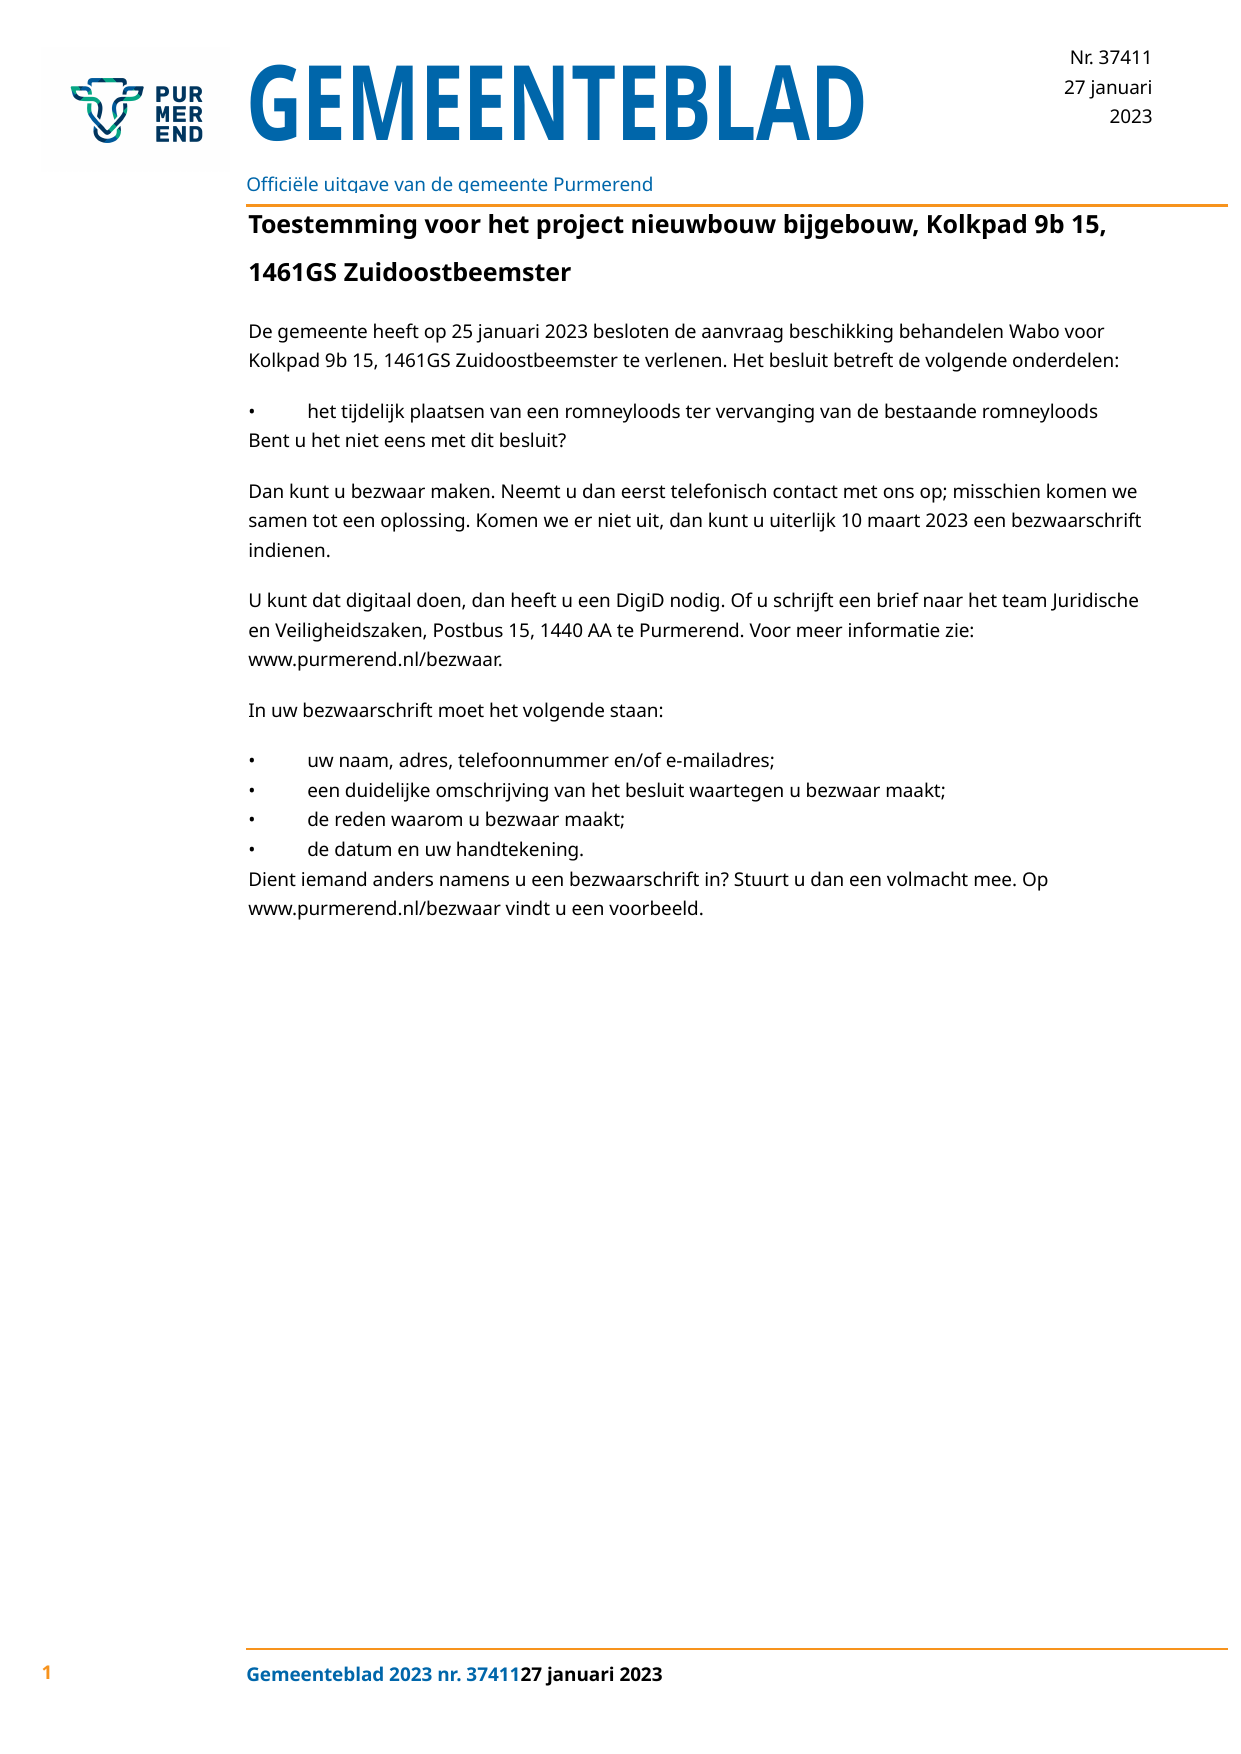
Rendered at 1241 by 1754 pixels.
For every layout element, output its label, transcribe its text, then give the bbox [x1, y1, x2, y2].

picture [41, 47, 231, 172]
text In uw bezwaarschrift moet het volgende staan: [248, 697, 1152, 723]
list de datum en uw handtekening. [248, 836, 1152, 862]
list het tijdelijk plaatsen van een romneyloods ter vervanging van de bestaande romneyloods [248, 398, 1152, 424]
text Dient iemand anders namens u een bezwaarschrift in? Stuurt u dan een volmacht mee. Op www.purmerend.nl/bezwaar vindt u een voorbeeld. [248, 866, 1152, 921]
text Toestemming voor het project nieuwbouw bijgebouw, Kolkpad 9b 15, 1461GS Zuidoostbeemster [248, 207, 1152, 288]
text De gemeente heeft op 25 januari 2023 besloten de aanvraag beschikking behandelen Wabo voor Kolkpad 9b 15, 1461GS Zuidoostbeemster te verlenen. Het besluit betreft de volgende onderdelen: [248, 318, 1152, 373]
text U kunt dat digitaal doen, dan heeft u een DigiD nodig. Of u schrijft een brief naar het team Juridische en Veiligheidszaken, Postbus 15, 1440 AA te Purmerend. Voor meer informatie zie: www.purmerend.nl/bezwaar. [248, 587, 1152, 672]
list uw naam, adres, telefoonnummer en/of e-mailadres; [248, 747, 1152, 773]
text Bent u het niet eens met dit besluit? [248, 427, 1152, 453]
list een duidelijke omschrijving van het besluit waartegen u bezwaar maakt; [248, 777, 1152, 803]
list de reden waarom u bezwaar maakt; [248, 807, 1152, 832]
text Dan kunt u bezwaar maken. Neemt u dan eerst telefonisch contact met ons op; misschien komen we samen tot een oplossing. Komen we er niet uit, dan kunt u uiterlijk 10 maart 2023 een bezwaarschrift indienen. [248, 478, 1152, 563]
